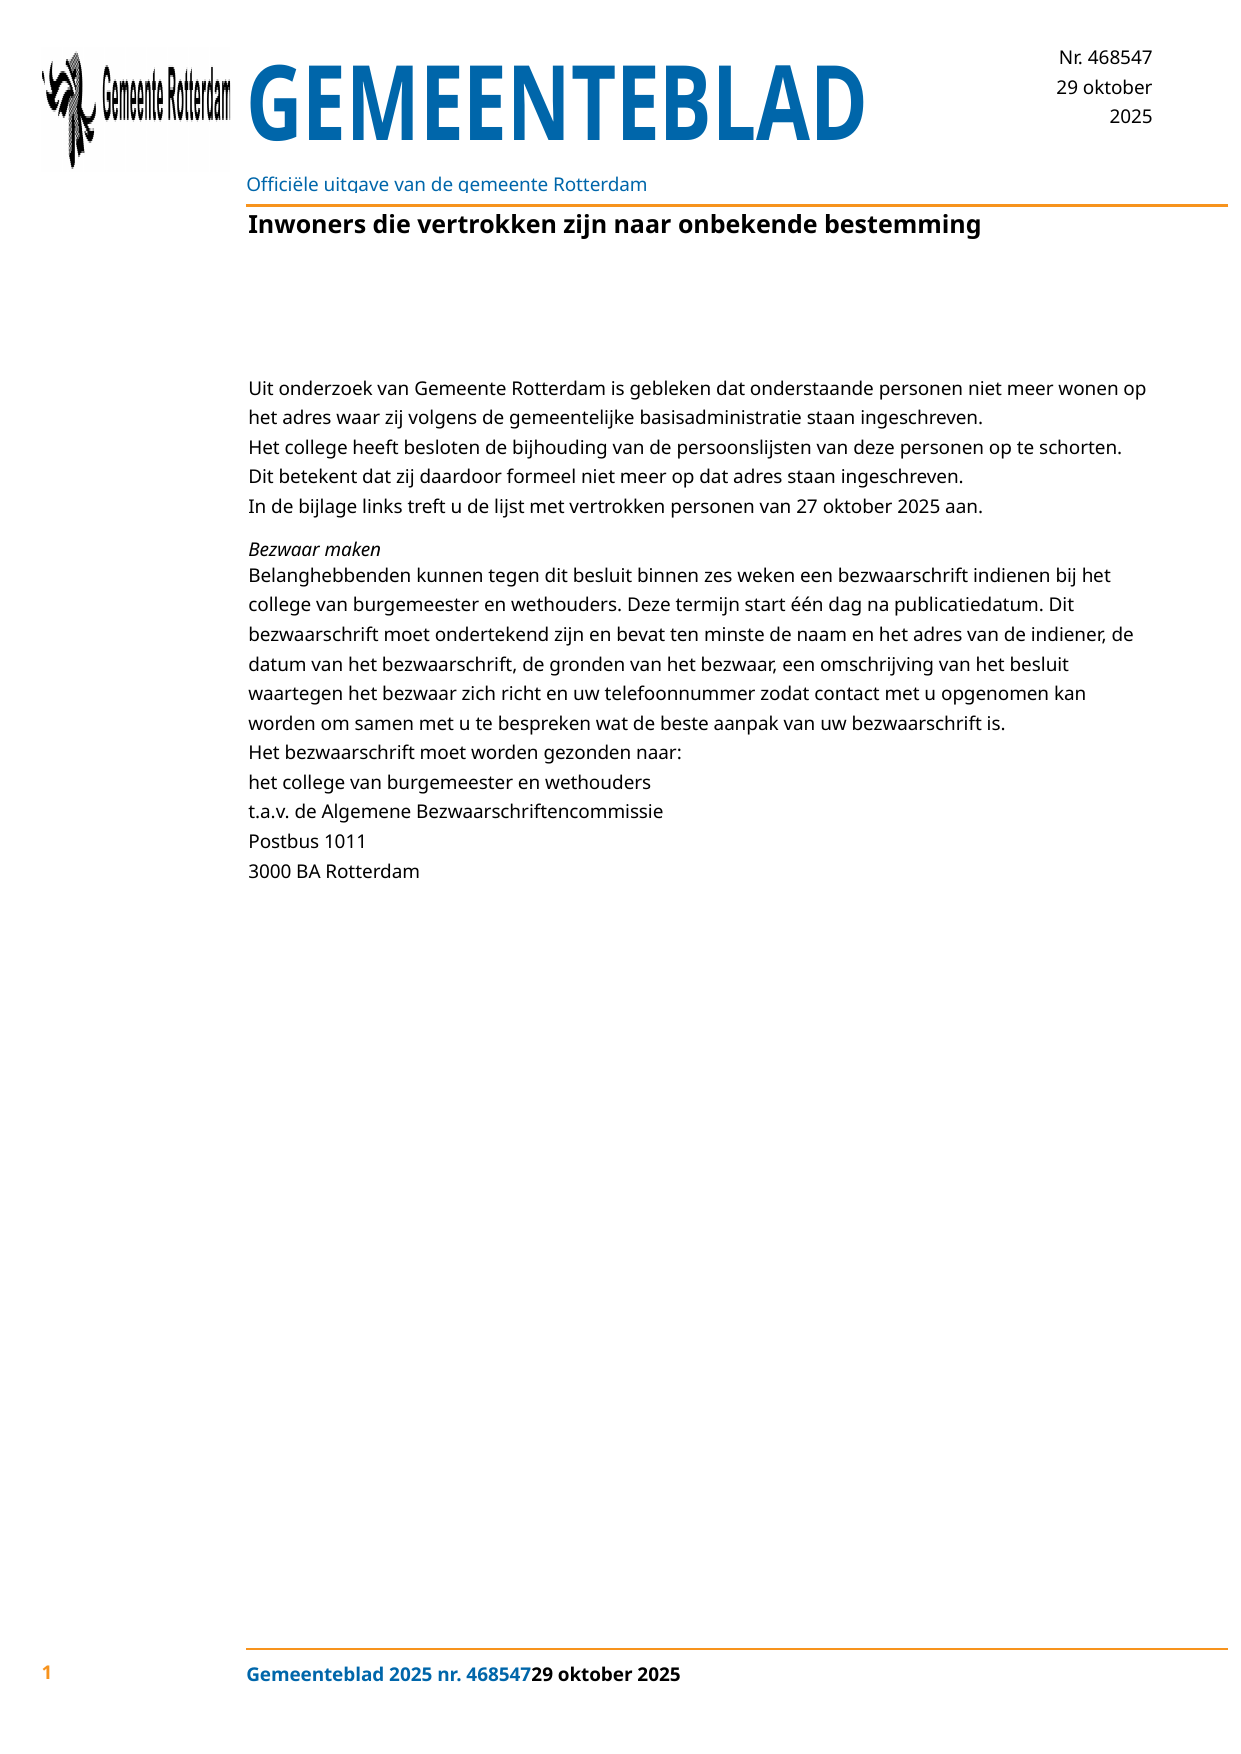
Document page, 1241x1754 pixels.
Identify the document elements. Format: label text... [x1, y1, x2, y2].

text Belanghebbenden kunnen tegen dit besluit binnen zes weken een bezwaarschrift indienen bij het college van burgemeester en wethouders. Deze termijn start één dag na publicatiedatum. Dit bezwaarschrift moet ondertekend zijn en bevat ten minste de naam en het adres van de indiener, de datum van het bezwaarschrift, de gronden van het bezwaar, een omschrijving van het besluit waartegen het bezwaar zich richt en uw telefoonnummer zodat contact met u opgenomen kan worden om samen met u te bespreken wat de beste aanpak van uw bezwaarschrift is. [248, 562, 1152, 736]
text het college van burgemeester en wethouders [248, 769, 1152, 795]
text Het college heeft besloten de bijhouding van de persoonslijsten van deze personen op te schorten. Dit betekent dat zij daardoor formeel niet meer op dat adres staan ingeschreven. [248, 434, 1152, 489]
text Uit onderzoek van Gemeente Rotterdam is gebleken dat onderstaande personen niet meer wonen op het adres waar zij volgens de gemeentelijke basisadministratie staan ingeschreven. [248, 375, 1152, 430]
picture [41, 47, 231, 172]
text Postbus 1011 [248, 828, 1152, 854]
text Inwoners die vertrokken zijn naar onbekende bestemming [248, 207, 1152, 241]
text 3000 BA Rotterdam [248, 858, 1152, 884]
text Bezwaar maken [248, 536, 1152, 562]
text t.a.v. de Algemene Bezwaarschriftencommissie [248, 799, 1152, 824]
text Het bezwaarschrift moet worden gezonden naar: [248, 739, 1152, 765]
text In de bijlage links treft u de lijst met vertrokken personen van 27 oktober 2025 aan. [248, 493, 1152, 519]
